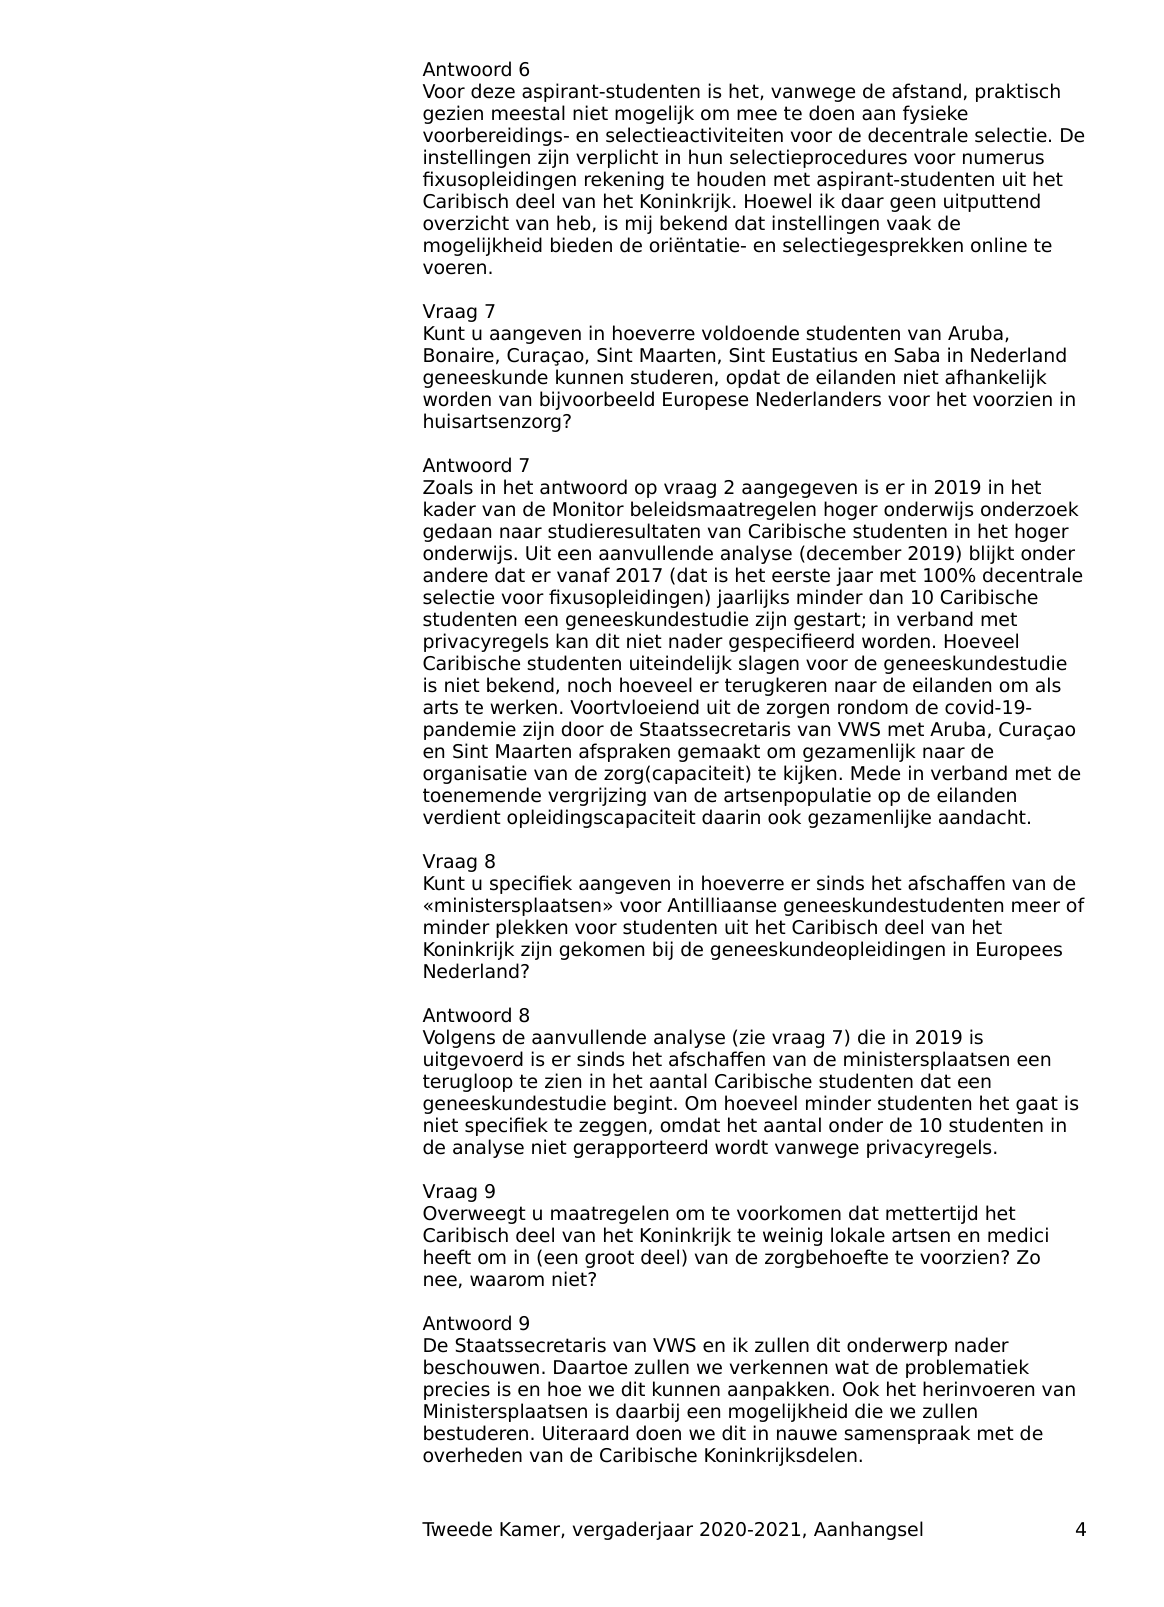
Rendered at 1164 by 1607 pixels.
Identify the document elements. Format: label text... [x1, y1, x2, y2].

text Antwoord 7 [422, 455, 1087, 477]
text Volgens de aanvullende analyse (zie vraag 7) die in 2019 is uitgevoerd is er sinds het afschaffen van de ministersplaatsen een terugloop te zien in het aantal Caribische studenten dat een geneeskundestudie begint. Om hoeveel minder studenten het gaat is niet specifiek te zeggen, omdat het aantal onder de 10 studenten in de analyse niet gerapporteerd wordt vanwege privacyregels. [422, 1027, 1087, 1159]
text Vraag 9 [422, 1181, 1087, 1203]
text Antwoord 8 [422, 1005, 1087, 1027]
text De Staatssecretaris van VWS en ik zullen dit onderwerp nader beschouwen. Daartoe zullen we verkennen wat de problematiek precies is en hoe we dit kunnen aanpakken. Ook het herinvoeren van Ministersplaatsen is daarbij een mogelijkheid die we zullen bestuderen. Uiteraard doen we dit in nauwe samenspraak met de overheden van de Caribische Koninkrijksdelen. [422, 1335, 1087, 1467]
text Vraag 8 [422, 851, 1087, 873]
text Kunt u specifiek aangeven in hoeverre er sinds het afschaffen van de «ministersplaatsen» voor Antilliaanse geneeskundestudenten meer of minder plekken voor studenten uit het Caribisch deel van het Koninkrijk zijn gekomen bij de geneeskundeopleidingen in Europees Nederland? [422, 873, 1087, 983]
text Voor deze aspirant-studenten is het, vanwege de afstand, praktisch gezien meestal niet mogelijk om mee te doen aan fysieke voorbereidings- en selectieactiviteiten voor de decentrale selectie. De instellingen zijn verplicht in hun selectieprocedures voor numerus fixusopleidingen rekening te houden met aspirant-studenten uit het Caribisch deel van het Koninkrijk. Hoewel ik daar geen uitputtend overzicht van heb, is mij bekend dat instellingen vaak de mogelijkheid bieden de oriëntatie- en selectiegesprekken online te voeren. [422, 81, 1087, 279]
text Zoals in het antwoord op vraag 2 aangegeven is er in 2019 in het kader van de Monitor beleidsmaatregelen hoger onderwijs onderzoek gedaan naar studieresultaten van Caribische studenten in het hoger onderwijs. Uit een aanvullende analyse (december 2019) blijkt onder andere dat er vanaf 2017 (dat is het eerste jaar met 100% decentrale selectie voor fixusopleidingen) jaarlijks minder dan 10 Caribische studenten een geneeskundestudie zijn gestart; in verband met privacyregels kan dit niet nader gespecifieerd worden. Hoeveel Caribische studenten uiteindelijk slagen voor de geneeskundestudie is niet bekend, noch hoeveel er terugkeren naar de eilanden om als arts te werken. Voortvloeiend uit de zorgen rondom de covid-19-pandemie zijn door de Staatssecretaris van VWS met Aruba, Curaçao en Sint Maarten afspraken gemaakt om gezamenlijk naar de organisatie van de zorg(capaciteit) te kijken. Mede in verband met de toenemende vergrijzing van de artsenpopulatie op de eilanden verdient opleidingscapaciteit daarin ook gezamenlijke aandacht. [422, 477, 1087, 829]
text Antwoord 9 [422, 1313, 1087, 1335]
text Vraag 7 [422, 301, 1087, 323]
text Overweegt u maatregelen om te voorkomen dat mettertijd het Caribisch deel van het Koninkrijk te weinig lokale artsen en medici heeft om in (een groot deel) van de zorgbehoefte te voorzien? Zo nee, waarom niet? [422, 1203, 1087, 1291]
text Kunt u aangeven in hoeverre voldoende studenten van Aruba, Bonaire, Curaçao, Sint Maarten, Sint Eustatius en Saba in Nederland geneeskunde kunnen studeren, opdat de eilanden niet afhankelijk worden van bijvoorbeeld Europese Nederlanders voor het voorzien in huisartsenzorg? [422, 323, 1087, 433]
text Antwoord 6 [422, 59, 1087, 81]
